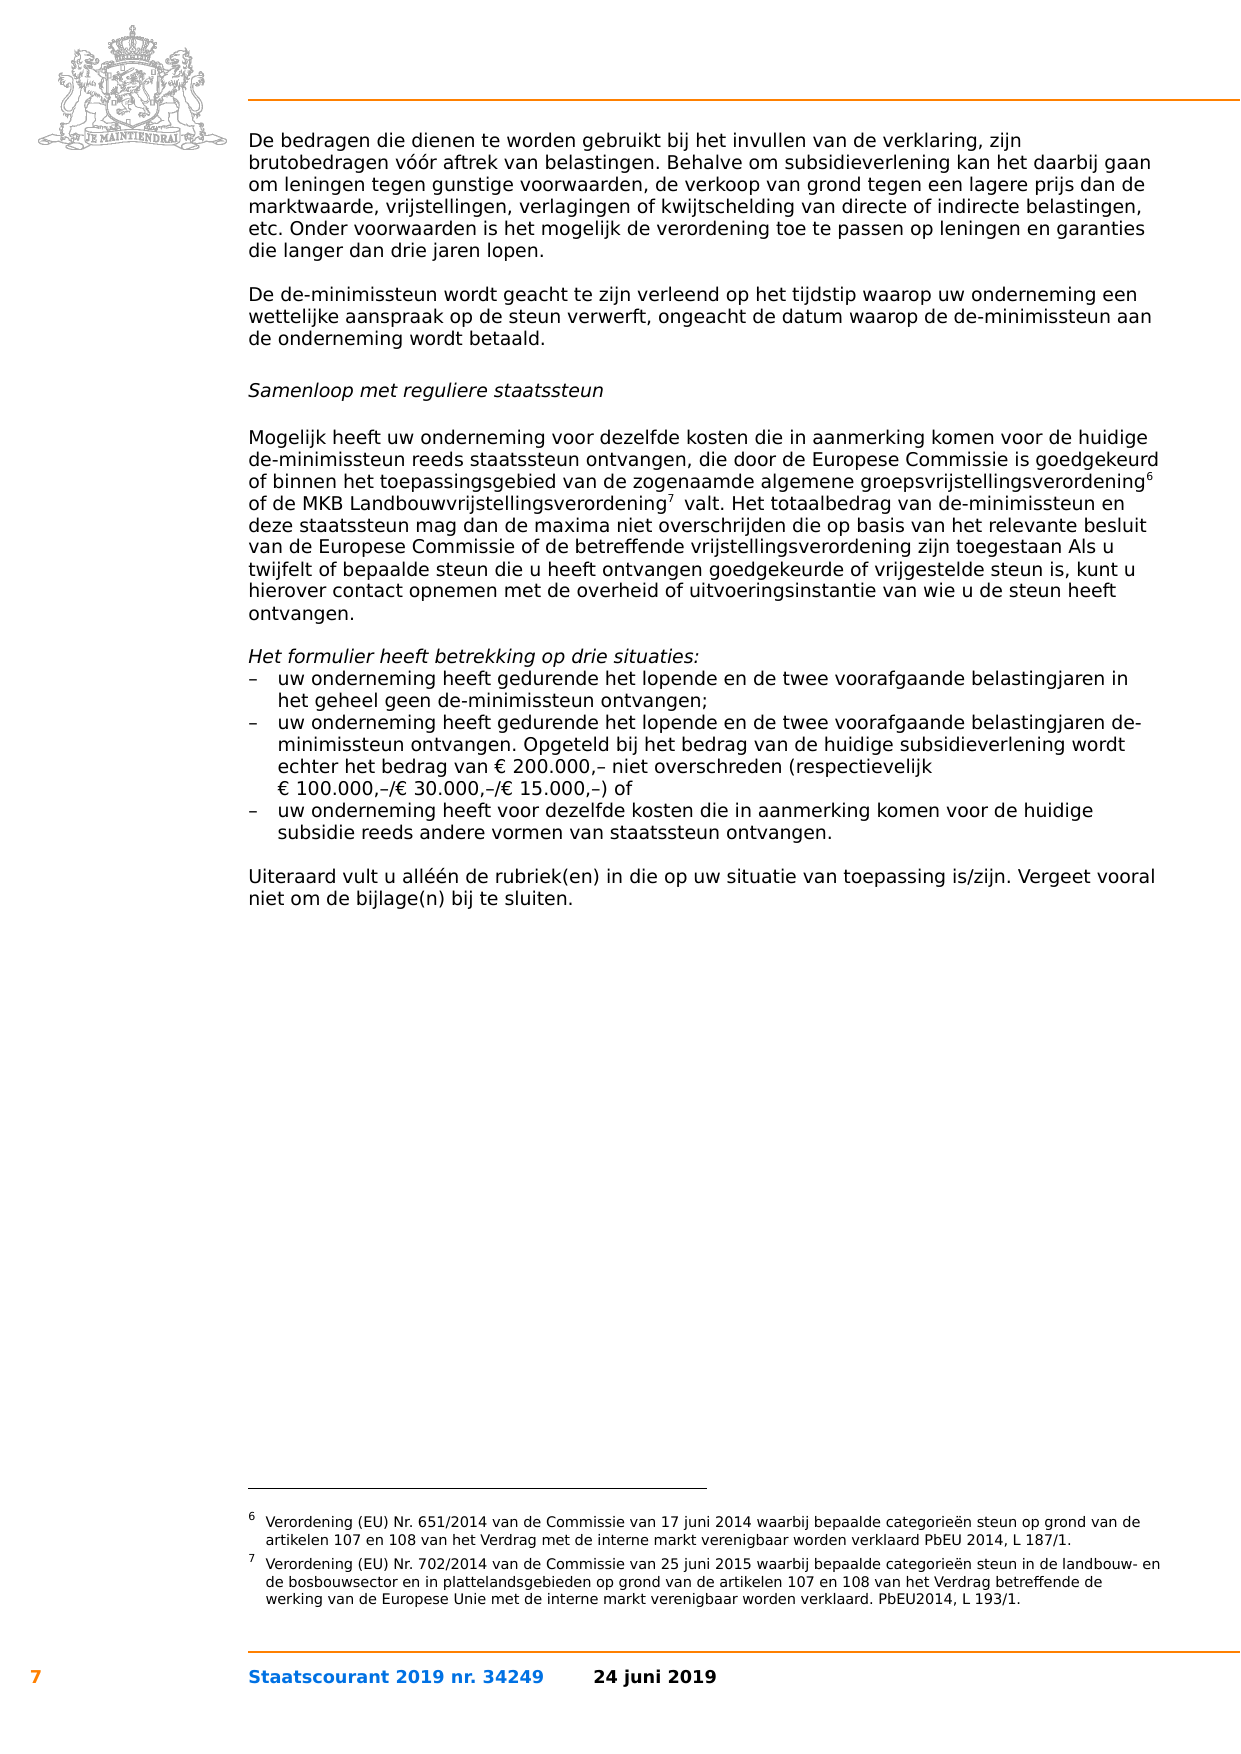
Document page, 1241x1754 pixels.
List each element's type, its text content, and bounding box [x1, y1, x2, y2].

text De bedragen die dienen te worden gebruikt bij het invullen van de verklaring, zijn brutobedragen vóór aftrek van belastingen. Behalve om subsidieverlening kan het daarbij gaan om leningen tegen gunstige voorwaarden, de verkoop van grond tegen een lagere prijs dan de marktwaarde, vrijstellingen, verlagingen of kwijtschelding van directe of indirecte belastingen, etc. Onder voorwaarden is het mogelijk de verordening toe te passen op leningen en garanties die langer dan drie jaren lopen. [248, 130, 1163, 262]
text – uw onderneming heeft gedurende het lopende en de twee voorafgaande belastingjaren de-minimissteun ontvangen. Opgeteld bij het bedrag van de huidige subsidieverlening wordt echter het bedrag van € 200.000,– niet overschreden (respectievelijk € 100.000,–/€ 30.000,–/€ 15.000,–) of [248, 712, 1163, 800]
text Verordening (EU) Nr. 702/2014 van de Commissie van 25 juni 2015 waarbij bepaalde categorieën steun in de landbouw- en de bosbouwsector en in plattelandsgebieden op grond van de artikelen 107 en 108 van het Verdrag betreffende de werking van de Europese Unie met de interne markt verenigbaar worden verklaard. PbEU2014, L 193/1. [248, 1552, 1163, 1608]
text Mogelijk heeft uw onderneming voor dezelfde kosten die in aanmerking komen voor de huidige de-minimissteun reeds staatssteun ontvangen, die door de Europese Commissie is goedgekeurd of binnen het toepassingsgebied van de zogenaamde algemene groepsvrijstellingsverordening of de MKB Landbouwvrijstellingsverordening valt. Het totaalbedrag van de-minimissteun en deze staatssteun mag dan de maxima niet overschrijden die op basis van het relevante besluit van de Europese Commissie of de betreffende vrijstellingsverordening zijn toegestaan Als u twijfelt of bepaalde steun die u heeft ontvangen goedgekeurde of vrijgestelde steun is, kunt u hierover contact opnemen met de overheid of uitvoeringsinstantie van wie u de steun heeft ontvangen. [248, 427, 1163, 624]
subtitle Samenloop met reguliere staatssteun [248, 379, 1163, 402]
text De de-minimissteun wordt geacht te zijn verleend op het tijdstip waarop uw onderneming een wettelijke aanspraak op de steun verwerft, ongeacht de datum waarop de de-minimissteun aan de onderneming wordt betaald. [248, 284, 1163, 349]
text – uw onderneming heeft gedurende het lopende en de twee voorafgaande belastingjaren in het geheel geen de-minimissteun ontvangen; [248, 668, 1163, 712]
text Uiteraard vult u alléén de rubriek(en) in die op uw situatie van toepassing is/zijn. Vergeet vooral niet om de bijlage(n) bij te sluiten. [248, 866, 1163, 910]
text – uw onderneming heeft voor dezelfde kosten die in aanmerking komen voor de huidige subsidie reeds andere vormen van staatssteun ontvangen. [248, 800, 1163, 844]
picture [38, 25, 227, 150]
text Verordening (EU) Nr. 651/2014 van de Commissie van 17 juni 2014 waarbij bepaalde categorieën steun op grond van de artikelen 107 en 108 van het Verdrag met de interne markt verenigbaar worden verklaard PbEU 2014, L 187/1. [248, 1510, 1163, 1549]
text Het formulier heeft betrekking op drie situaties: [248, 646, 1163, 668]
